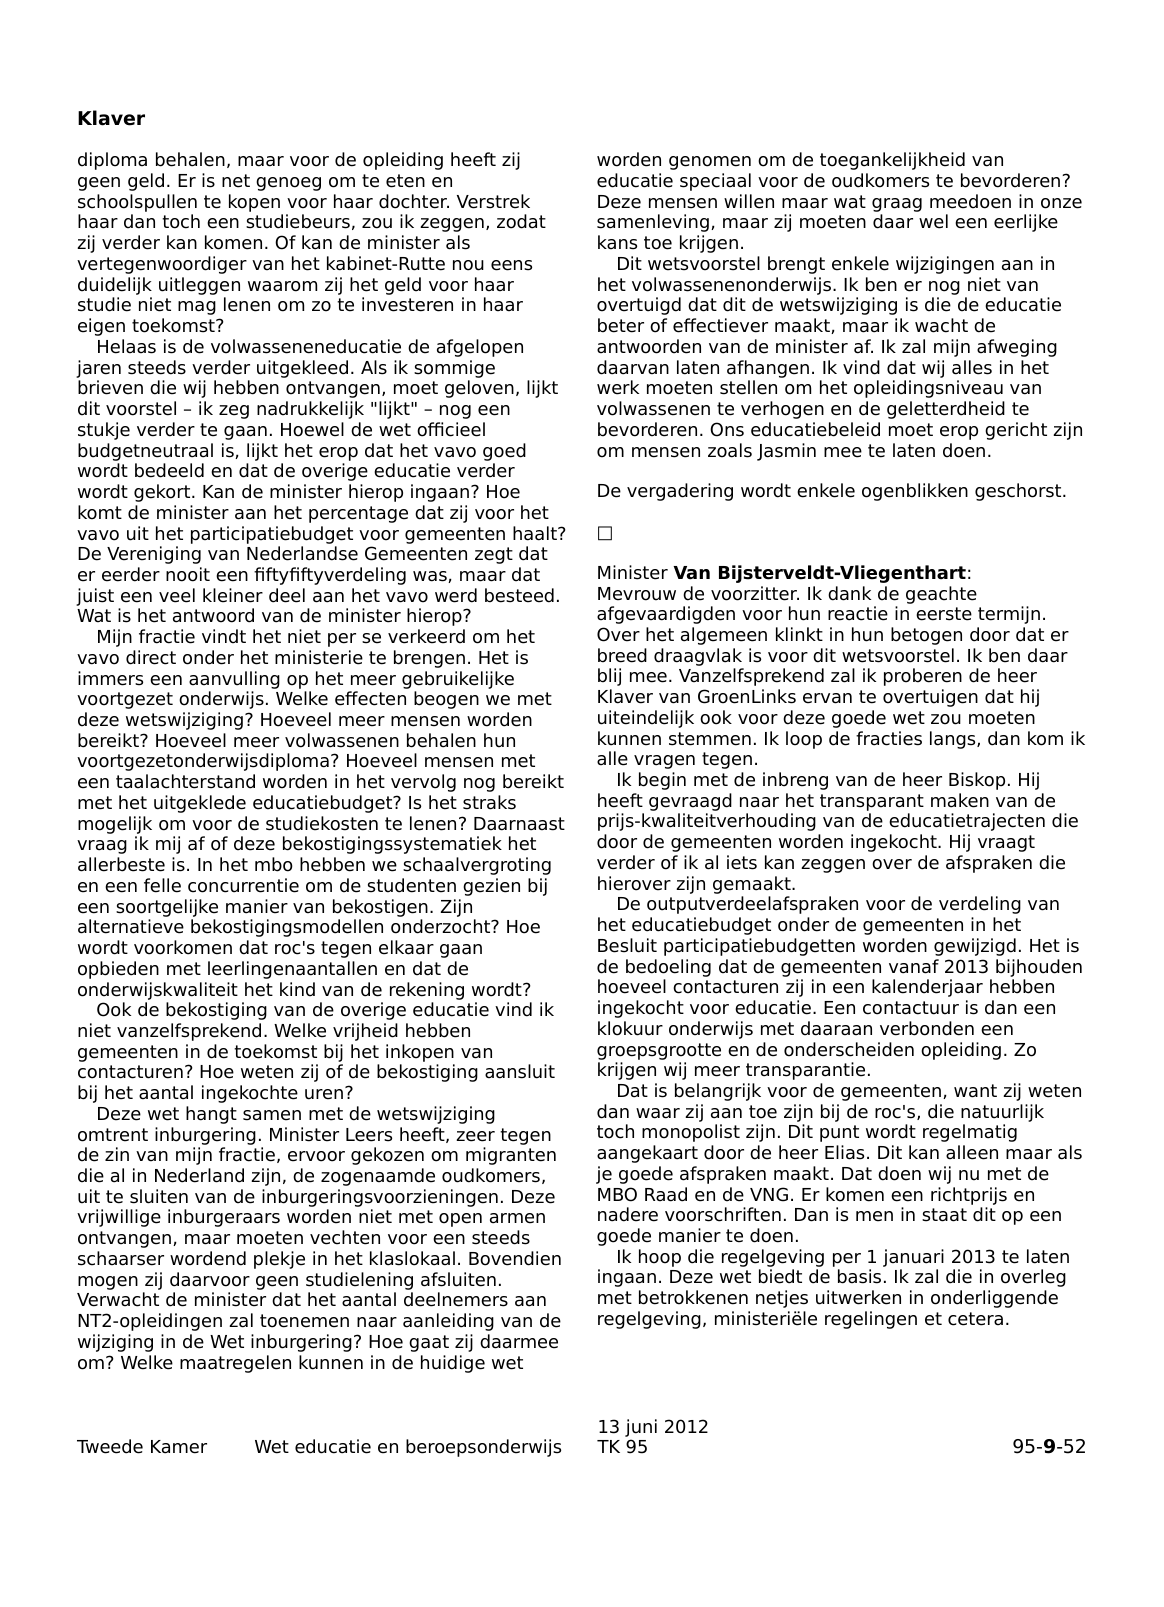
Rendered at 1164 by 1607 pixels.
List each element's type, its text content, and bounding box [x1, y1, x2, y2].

text Deze wet hangt samen met de wetswijziging omtrent inburgering. Minister Leers heeft, zeer tegen de zin van mijn fractie, ervoor gekozen om migranten die al in Nederland zijn, de zogenaamde oudkomers, uit te sluiten van de inburgeringsvoorzieningen. Deze vrijwillige inburgeraars worden niet met open armen ontvangen, maar moeten vechten voor een steeds schaarser wordend plekje in het klaslokaal. Bovendien mogen zij daarvoor geen studielening afsluiten. Verwacht de minister dat het aantal deelnemers aan NT2-opleidingen zal toenemen naar aanleiding van de wijziging in de Wet inburgering? Hoe gaat zij daarmee om? Welke maatregelen kunnen in de huidige wet [77, 1104, 567, 1373]
text Helaas is de volwasseneneducatie de afgelopen jaren steeds verder uitgekleed. Als ik sommige brieven die wij hebben ontvangen, moet geloven, lijkt dit voorstel – ik zeg nadrukkelijk "lijkt" – nog een stukje verder te gaan. Hoewel de wet officieel budgetneutraal is, lijkt het erop dat het vavo goed wordt bedeeld en dat de overige educatie verder wordt gekort. Kan de minister hierop ingaan? Hoe komt de minister aan het percentage dat zij voor het vavo uit het participatiebudget voor gemeenten haalt? De Vereniging van Nederlandse Gemeenten zegt dat er eerder nooit een fiftyfiftyverdeling was, maar dat juist een veel kleiner deel aan het vavo werd besteed. Wat is het antwoord van de minister hierop? [77, 337, 567, 627]
text Mevrouw de voorzitter. Ik dank de geachte afgevaardigden voor hun reactie in eerste termijn. Over het algemeen klinkt in hun betogen door dat er breed draagvlak is voor dit wetsvoorstel. Ik ben daar blij mee. Vanzelfsprekend zal ik proberen de heer Klaver van GroenLinks ervan te overtuigen dat hij uiteindelijk ook voor deze goede wet zou moeten kunnen stemmen. Ik loop de fracties langs, dan kom ik alle vragen tegen. [596, 583, 1087, 770]
text Ook de bekostiging van de overige educatie vind ik niet vanzelfsprekend. Welke vrijheid hebben gemeenten in de toekomst bij het inkopen van contacturen? Hoe weten zij of de bekostiging aansluit bij het aantal ingekochte uren? [77, 1000, 567, 1104]
text Ik hoop die regelgeving per 1 januari 2013 te laten ingaan. Deze wet biedt de basis. Ik zal die in overleg met betrokkenen netjes uitwerken in onderliggende regelgeving, ministeriële regelingen et cetera. [596, 1247, 1087, 1329]
text Dit wetsvoorstel brengt enkele wijzigingen aan in het volwassenenonderwijs. Ik ben er nog niet van overtuigd dat dit de wetswijziging is die de educatie beter of effectiever maakt, maar ik wacht de antwoorden van de minister af. Ik zal mijn afweging daarvan laten afhangen. Ik vind dat wij alles in het werk moeten stellen om het opleidingsniveau van volwassenen te verhogen en de geletterdheid te bevorderen. Ons educatiebeleid moet erop gericht zijn om mensen zoals Jasmin mee te laten doen. [596, 254, 1087, 461]
text Mijn fractie vindt het niet per se verkeerd om het vavo direct onder het ministerie te brengen. Het is immers een aanvulling op het meer gebruikelijke voortgezet onderwijs. Welke effecten beogen we met deze wetswijziging? Hoeveel meer mensen worden bereikt? Hoeveel meer volwassenen behalen hun voortgezetonderwijsdiploma? Hoeveel mensen met een taalachterstand worden in het vervolg nog bereikt met het uitgeklede educatiebudget? Is het straks mogelijk om voor de studiekosten te lenen? Daarnaast vraag ik mij af of deze bekostigingssystematiek het allerbeste is. In het mbo hebben we schaalvergroting en een felle concurrentie om de studenten gezien bij een soortgelijke manier van bekostigen. Zijn alternatieve bekostigingsmodellen onderzocht? Hoe wordt voorkomen dat roc's tegen elkaar gaan opbieden met leerlingenaantallen en dat de onderwijskwaliteit het kind van de rekening wordt? [77, 627, 567, 1000]
text De outputverdeelafspraken voor de verdeling van het educatiebudget onder de gemeenten in het Besluit participatiebudgetten worden gewijzigd. Het is de bedoeling dat de gemeenten vanaf 2013 bijhouden hoeveel contacturen zij in een kalenderjaar hebben ingekocht voor educatie. Een contactuur is dan een klokuur onderwijs met daaraan verbonden een groepsgrootte en de onderscheiden opleiding. Zo krijgen wij meer transparantie. [596, 894, 1087, 1081]
text diploma behalen, maar voor de opleiding heeft zij geen geld. Er is net genoeg om te eten en schoolspullen te kopen voor haar dochter. Verstrek haar dan toch een studiebeurs, zou ik zeggen, zodat zij verder kan komen. Of kan de minister als vertegenwoordiger van het kabinet-Rutte nou eens duidelijk uitleggen waarom zij het geld voor haar studie niet mag lenen om zo te investeren in haar eigen toekomst? [77, 150, 567, 337]
text Minister Van Bijsterveldt-Vliegenthart: [596, 563, 1087, 583]
text Dat is belangrijk voor de gemeenten, want zij weten dan waar zij aan toe zijn bij de roc's, die natuurlijk toch monopolist zijn. Dit punt wordt regelmatig aangekaart door de heer Elias. Dit kan alleen maar als je goede afspraken maakt. Dat doen wij nu met de MBO Raad en de VNG. Er komen een richtprijs en nadere voorschriften. Dan is men in staat dit op een goede manier te doen. [596, 1081, 1087, 1247]
text De vergadering wordt enkele ogenblikken geschorst. [596, 481, 1087, 502]
text worden genomen om de toegankelijkheid van educatie speciaal voor de oudkomers te bevorderen? Deze mensen willen maar wat graag meedoen in onze samenleving, maar zij moeten daar wel een eerlijke kans toe krijgen. [596, 150, 1087, 254]
text □ [596, 522, 1087, 543]
text Ik begin met de inbreng van de heer Biskop. Hij heeft gevraagd naar het transparant maken van de prijs-kwaliteitverhouding van de educatietrajecten die door de gemeenten worden ingekocht. Hij vraagt verder of ik al iets kan zeggen over de afspraken die hierover zijn gemaakt. [596, 770, 1087, 894]
